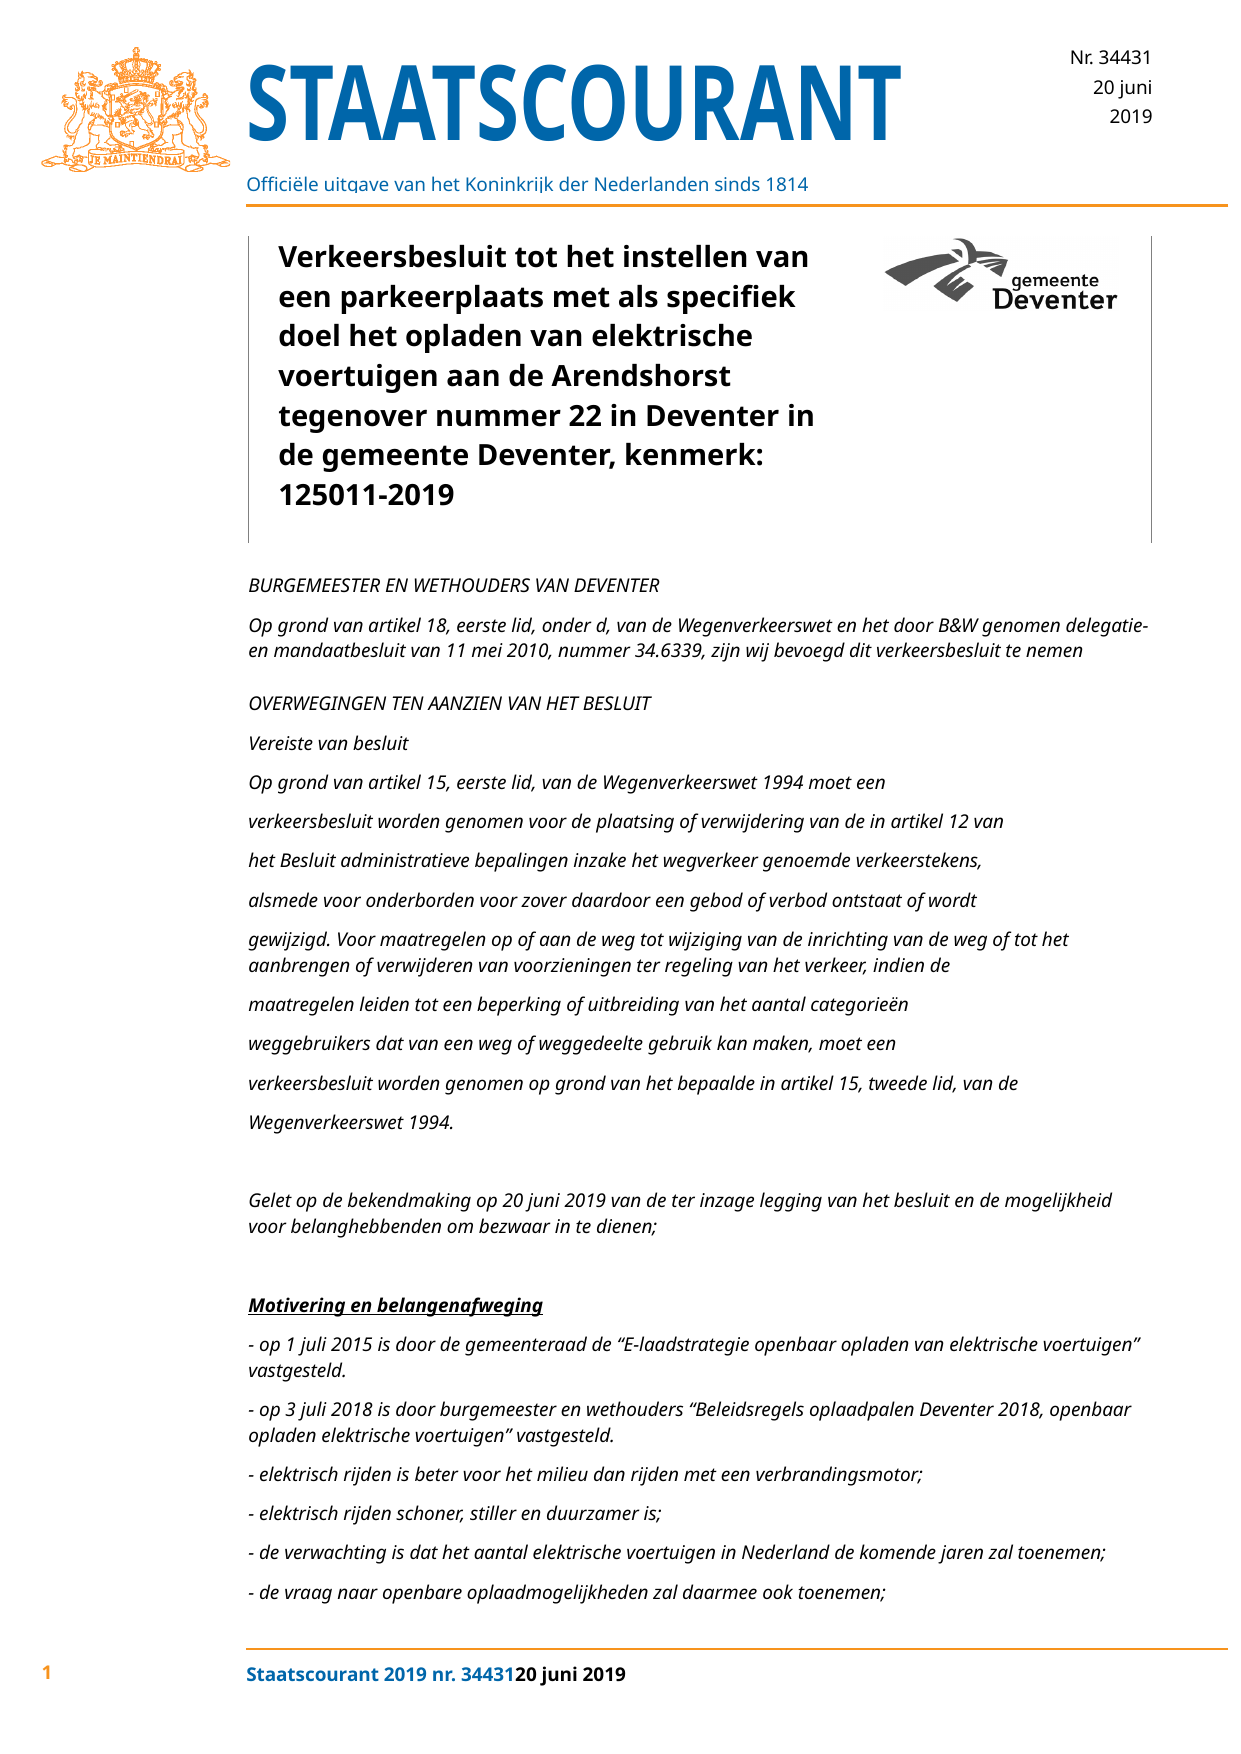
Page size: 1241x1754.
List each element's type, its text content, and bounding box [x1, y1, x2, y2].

text maatregelen leiden tot een beperking of uitbreiding van het aantal categorieën [248, 991, 1152, 1017]
table_header [850, 236, 1151, 543]
text Op grond van artikel 15, eerste lid, van de Wegenverkeerswet 1994 moet een [248, 769, 1152, 795]
text - op 1 juli 2015 is door de gemeenteraad de “E-laadstrategie openbaar opladen van elektrische voertuigen” vastgesteld. [248, 1331, 1152, 1382]
text - de vraag naar openbare oplaadmogelijkheden zal daarmee ook toenemen; [248, 1579, 1152, 1604]
text OVERWEGINGEN TEN AANZIEN VAN HET BESLUIT [248, 691, 1152, 716]
text - op 3 juli 2018 is door burgemeester en wethouders “Beleidsregels oplaadpalen Deventer 2018, openbaar opladen elektrische voertuigen” vastgesteld. [248, 1396, 1152, 1447]
text verkeersbesluit worden genomen voor de plaatsing of verwijdering van de in artikel 12 van [248, 808, 1152, 834]
text Op grond van artikel 18, eerste lid, onder d, van de Wegenverkeerswet en het door B&W genomen delegatie- en mandaatbesluit van 11 mei 2010, nummer 34.6339, zijn wij bevoegd dit verkeersbesluit te nemen [248, 612, 1152, 663]
text gewijzigd. Voor maatregelen op of aan de weg tot wijziging van de inrichting van de weg of tot het aanbrengen of verwijderen van voorzieningen ter regeling van het verkeer, indien de [248, 926, 1152, 978]
table_header Verkeersbesluit tot het instellen van een parkeerplaats met als specifiek doel het opladen van elektrische voertuigen aan de Arendshorst tegenover nummer 22 in Deventer in de gemeente Deventer, kenmerk: 125011-2019 [249, 236, 850, 543]
text Vereiste van besluit [248, 730, 1152, 756]
picture [41, 47, 231, 172]
text weggebruikers dat van een weg of weggedeelte gebruik kan maken, moet een [248, 1030, 1152, 1056]
text alsmede voor onderborden voor zover daardoor een gebod of verbod ontstaat of wordt [248, 887, 1152, 913]
text - elektrisch rijden is beter voor het milieu dan rijden met een verbrandingsmotor; [248, 1461, 1152, 1487]
text het Besluit administratieve bepalingen inzake het wegverkeer genoemde verkeerstekens, [248, 848, 1152, 873]
text BURGEMEESTER EN WETHOUDERS VAN DEVENTER [248, 573, 1152, 598]
text Gelet op de bekendmaking op 20 juni 2019 van de ter inzage legging van het besluit en de mogelijkheid voor belanghebbenden om bezwaar in te dienen; [248, 1187, 1152, 1239]
text Wegenverkeerswet 1994. [248, 1109, 1152, 1135]
text - elektrisch rijden schoner, stiller en duurzamer is; [248, 1500, 1152, 1526]
picture [882, 236, 1119, 311]
text verkeersbesluit worden genomen op grond van het bepaalde in artikel 15, tweede lid, van de [248, 1070, 1152, 1095]
text Motivering en belangenafweging [248, 1292, 1152, 1317]
text - de verwachting is dat het aantal elektrische voertuigen in Nederland de komende jaren zal toenemen; [248, 1539, 1152, 1565]
